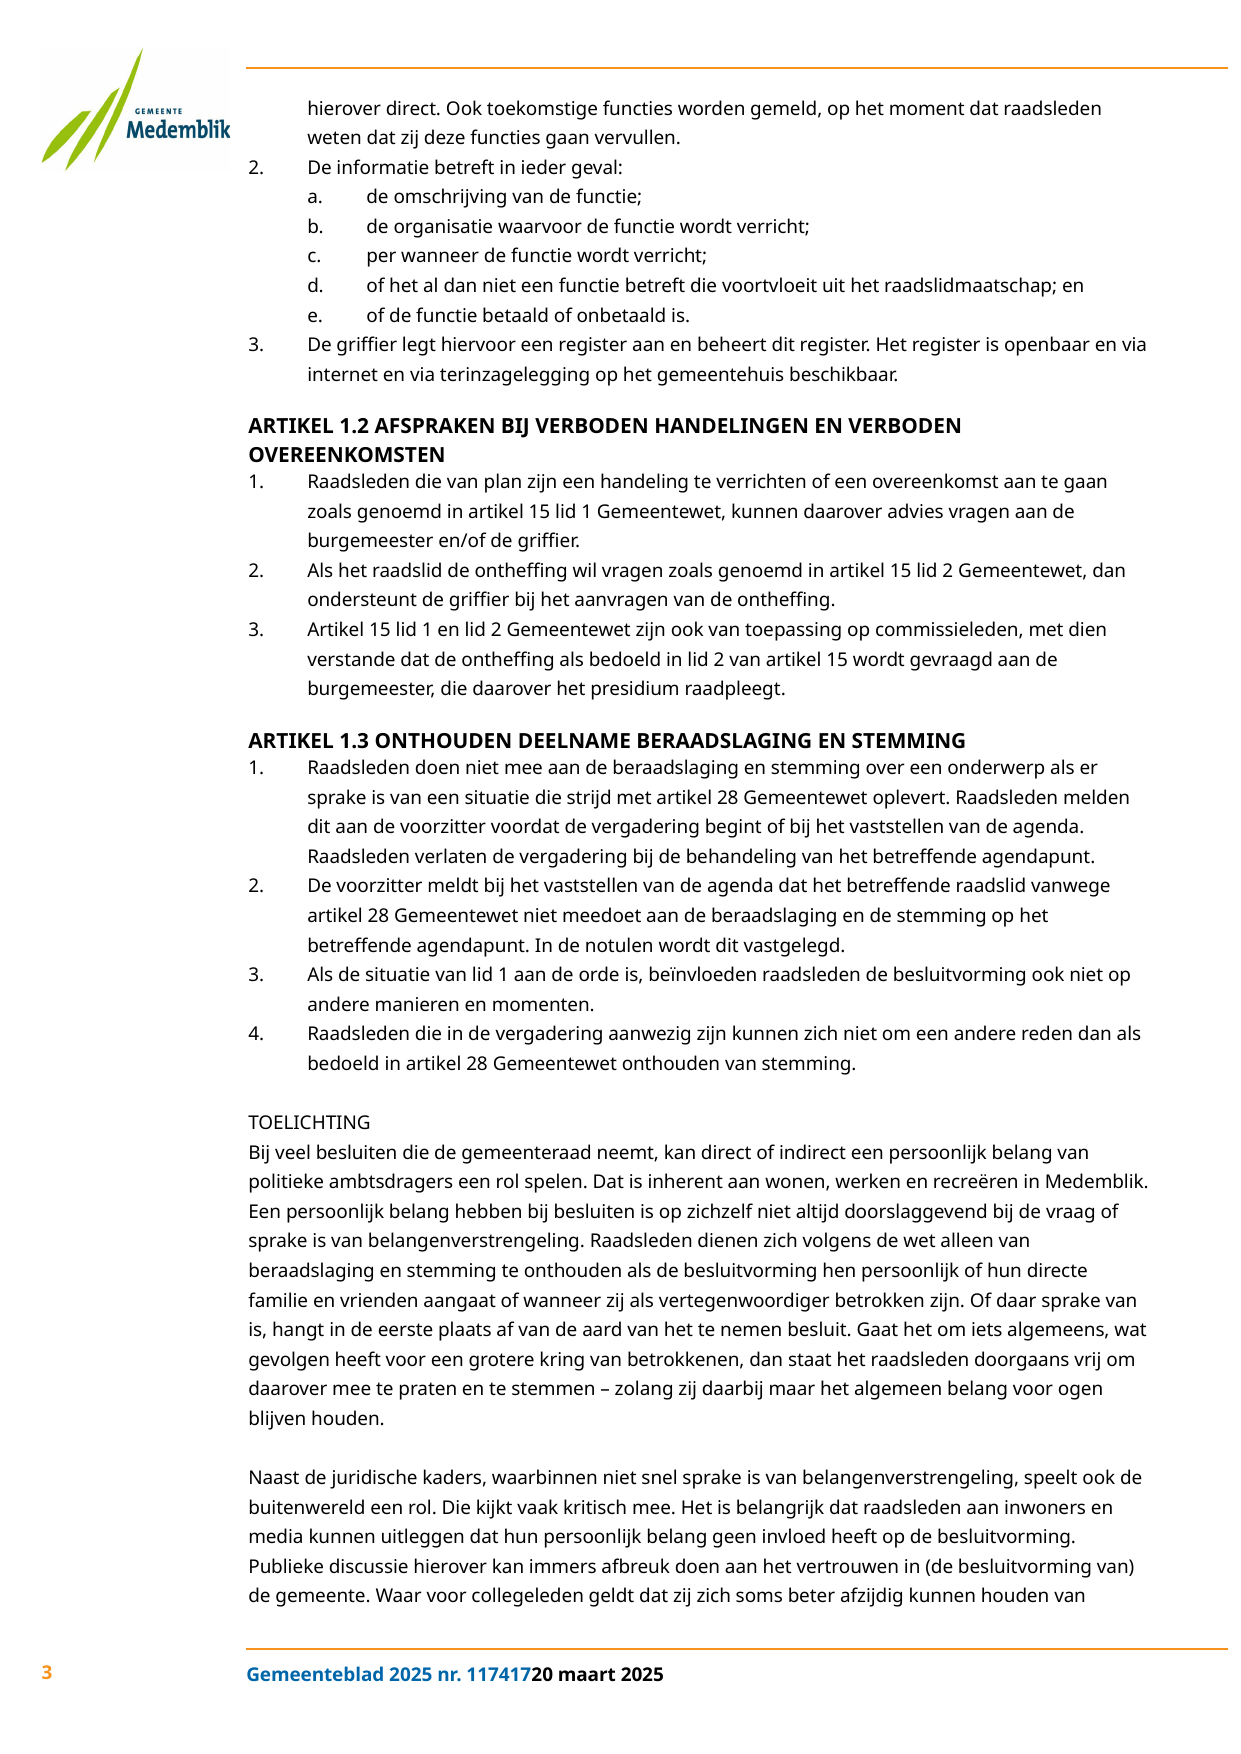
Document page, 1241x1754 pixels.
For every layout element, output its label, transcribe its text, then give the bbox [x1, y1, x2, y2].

list Als de situatie van lid 1 aan de orde is, beïnvloeden raadsleden de besluitvorming ook niet op andere manieren en momenten. [248, 961, 1152, 1017]
text Bij veel besluiten die de gemeenteraad neemt, kan direct of indirect een persoonlijk belang van politieke ambtsdragers een rol spelen. Dat is inherent aan wonen, werken en recreëren in Medemblik. Een persoonlijk belang hebben bij besluiten is op zichzelf niet altijd doorslaggevend bij de vraag of sprake is van belangenverstrengeling. Raadsleden dienen zich volgens de wet alleen van beraadslaging en stemming te onthouden als de besluitvorming hen persoonlijk of hun directe familie en vrienden aangaat of wanneer zij als vertegenwoordiger betrokken zijn. Of daar sprake van is, hangt in de eerste plaats af van de aard van het te nemen besluit. Gaat het om iets algemeens, wat gevolgen heeft voor een grotere kring van betrokkenen, dan staat het raadsleden doorgaans vrij om daarover mee te praten en te stemmen – zolang zij daarbij maar het algemeen belang voor ogen blijven houden. [248, 1139, 1152, 1431]
picture [41, 47, 231, 172]
text ARTIKEL 1.2 AFSPRAKEN BIJ VERBODEN HANDELINGEN EN VERBODEN OVEREENKOMSTEN [248, 411, 1152, 468]
list Raadsleden die in de vergadering aanwezig zijn kunnen zich niet om een andere reden dan als bedoeld in artikel 28 Gemeentewet onthouden van stemming. [248, 1021, 1152, 1076]
list Artikel 15 lid 1 en lid 2 Gemeentewet zijn ook van toepassing op commissieleden, met dien verstande dat de ontheffing als bedoeld in lid 2 van artikel 15 wordt gevraagd aan de burgemeester, die daarover het presidium raadpleegt. [248, 616, 1152, 701]
list Als het raadslid de ontheffing wil vragen zoals genoemd in artikel 15 lid 2 Gemeentewet, dan ondersteunt de griffier bij het aanvragen van de ontheffing. [248, 557, 1152, 612]
list de organisatie waarvoor de functie wordt verricht; [307, 213, 1152, 239]
text Naast de juridische kaders, waarbinnen niet snel sprake is van belangenverstrengeling, speelt ook de buitenwereld een rol. Die kijkt vaak kritisch mee. Het is belangrijk dat raadsleden aan inwoners en media kunnen uitleggen dat hun persoonlijk belang geen invloed heeft op de besluitvorming. Publieke discussie hierover kan immers afbreuk doen aan het vertrouwen in (de besluitvorming van) de gemeente. Waar voor collegeleden geldt dat zij zich soms beter afzijdig kunnen houden van [248, 1464, 1152, 1608]
list De griffier legt hiervoor een register aan en beheert dit register. Het register is openbaar en via internet en via terinzagelegging op het gemeentehuis beschikbaar. [248, 331, 1152, 387]
text ARTIKEL 1.3 ONTHOUDEN DEELNAME BERAADSLAGING EN STEMMING [248, 726, 1152, 754]
list of de functie betaald of onbetaald is. [307, 302, 1152, 328]
list de omschrijving van de functie; [307, 183, 1152, 209]
list Raadsleden doen niet mee aan de beraadslaging en stemming over een onderwerp als er sprake is van een situatie die strijd met artikel 28 Gemeentewet oplevert. Raadsleden melden dit aan de voorzitter voordat de vergadering begint of bij het vaststellen van de agenda. Raadsleden verlaten de vergadering bij de behandeling van het betreffende agendapunt. [248, 754, 1152, 869]
list per wanneer de functie wordt verricht; [307, 243, 1152, 268]
list De voorzitter meldt bij het vaststellen van de agenda dat het betreffende raadslid vanwege artikel 28 Gemeentewet niet meedoet aan de beraadslaging en de stemming op het betreffende agendapunt. In de notulen wordt dit vastgelegd. [248, 873, 1152, 957]
list De informatie betreft in ieder geval: [248, 154, 1152, 180]
list of het al dan niet een functie betreft die voortvloeit uit het raadslidmaatschap; en [307, 272, 1152, 298]
list Raadsleden die van plan zijn een handeling te verrichten of een overeenkomst aan te gaan zoals genoemd in artikel 15 lid 1 Gemeentewet, kunnen daarover advies vragen aan de burgemeester en/of de griffier. [248, 468, 1152, 553]
list hierover direct. Ook toekomstige functies worden gemeld, op het moment dat raadsleden weten dat zij deze functies gaan vervullen. [248, 95, 1152, 150]
text TOELICHTING [248, 1109, 1152, 1135]
